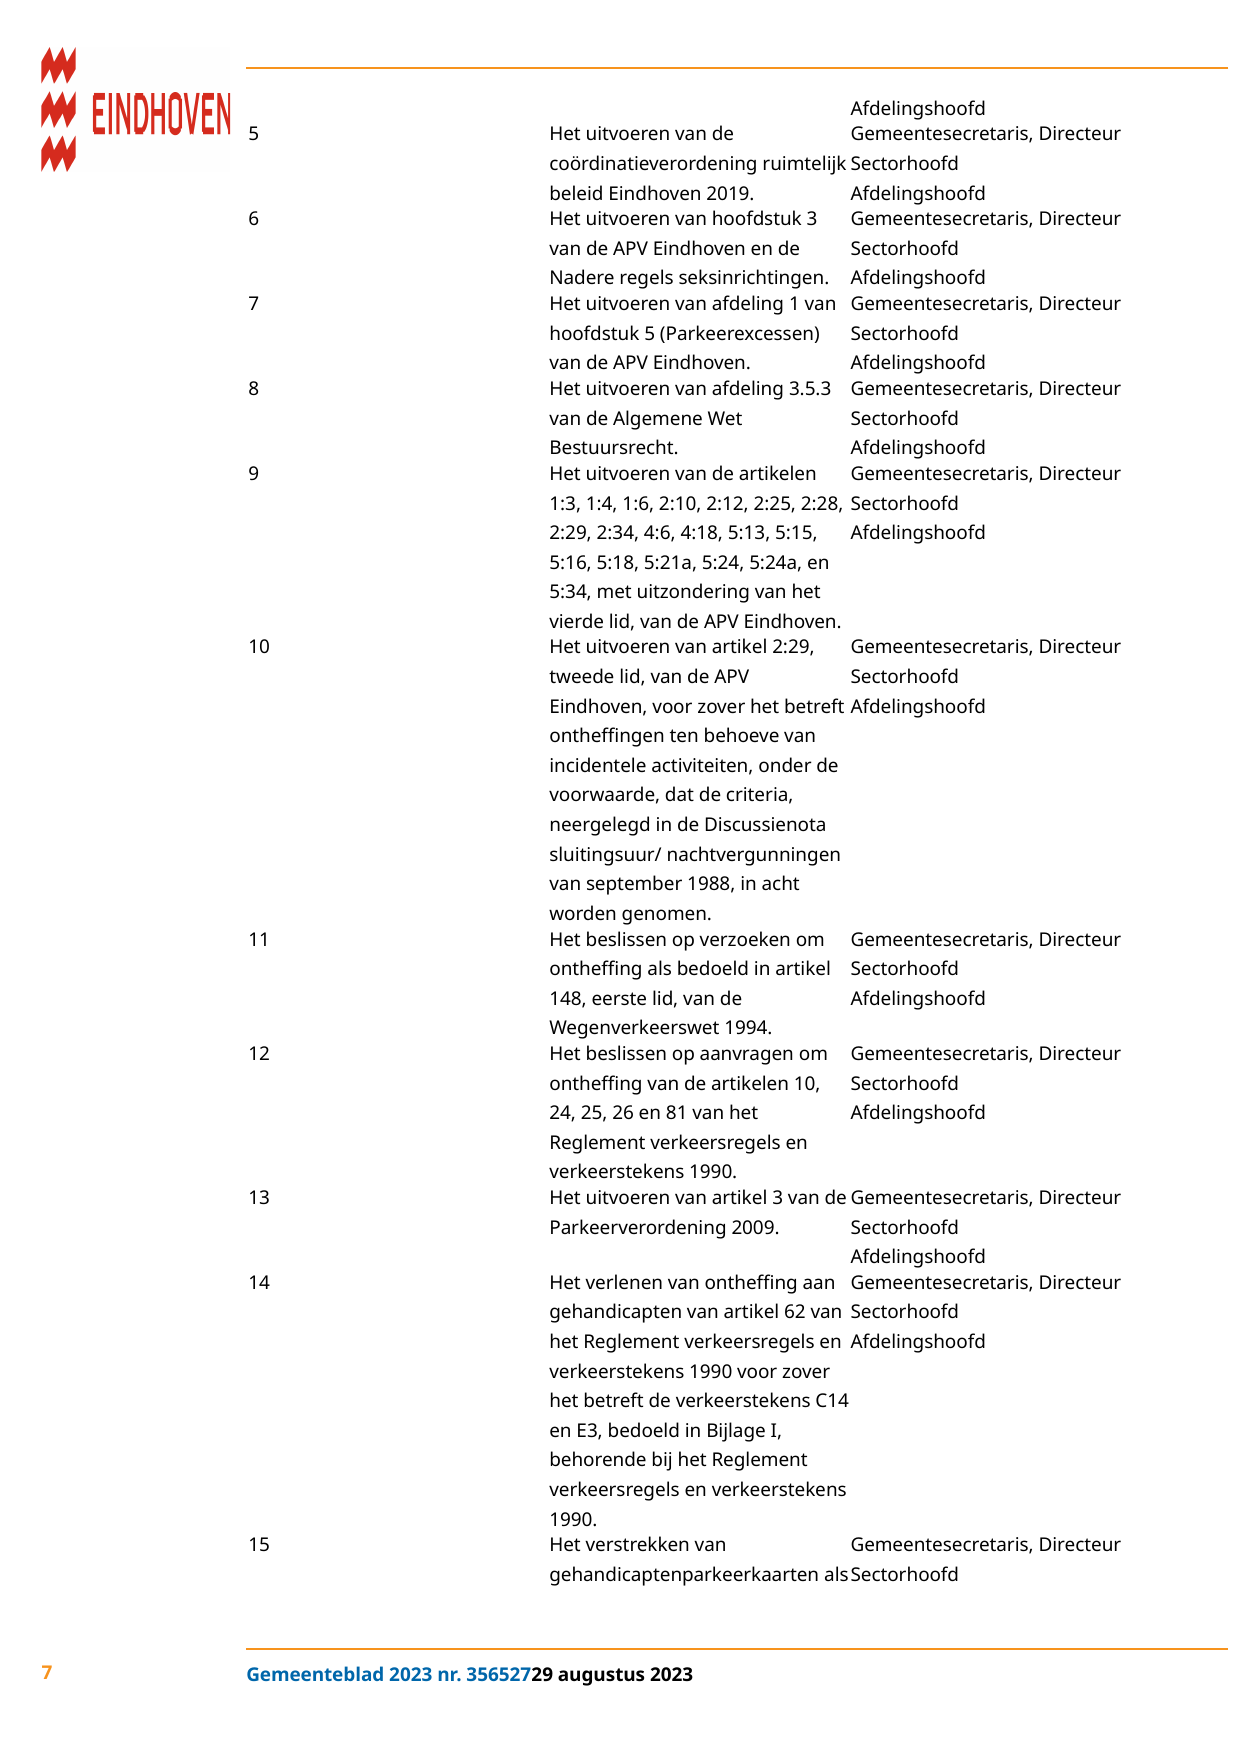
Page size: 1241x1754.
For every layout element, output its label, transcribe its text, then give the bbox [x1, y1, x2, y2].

table_cell 11 [248, 926, 549, 1040]
table_cell Het uitvoeren van de artikelen 1:3, 1:4, 1:6, 2:10, 2:12, 2:25, 2:28, 2:29, 2:34, 4:6, 4:18, 5:13, 5:15, 5:16, 5:18, 5:21a, 5:24, 5:24a, en 5:34, met uitzondering van het vierde lid, van de APV Eindhoven. [549, 460, 850, 634]
table_cell Gemeentesecretaris, Directeur Sectorhoofd Afdelingshoofd [850, 121, 1152, 205]
table_cell 12 [248, 1040, 549, 1184]
table_cell 14 [248, 1269, 549, 1532]
table_cell Het beslissen op verzoeken om ontheffing als bedoeld in artikel 148, eerste lid, van de Wegenverkeerswet 1994. [549, 926, 850, 1040]
table_cell Gemeentesecretaris, Directeur Sectorhoofd Afdelingshoofd [850, 1269, 1152, 1532]
table_cell 5 [248, 121, 549, 205]
table_cell Gemeentesecretaris, Directeur Sectorhoofd Afdelingshoofd [850, 205, 1152, 290]
table_cell Het uitvoeren van afdeling 3.5.3 van de Algemene Wet Bestuursrecht. [549, 375, 850, 460]
table_cell Gemeentesecretaris, Directeur Sectorhoofd Afdelingshoofd [850, 926, 1152, 1040]
table_cell 7 [248, 290, 549, 375]
table_cell Het uitvoeren van afdeling 1 van hoofdstuk 5 (Parkeerexcessen) van de APV Eindhoven. [549, 290, 850, 375]
table_cell Het verstrekken van gehandicaptenparkeerkaarten als [549, 1532, 850, 1587]
table_cell 15 [248, 1532, 549, 1587]
table_cell [549, 95, 850, 121]
table_cell Gemeentesecretaris, Directeur Sectorhoofd Afdelingshoofd [850, 375, 1152, 460]
table_cell Gemeentesecretaris, Directeur Sectorhoofd Afdelingshoofd [850, 290, 1152, 375]
table_cell 9 [248, 460, 549, 634]
table_cell Gemeentesecretaris, Directeur Sectorhoofd Afdelingshoofd [850, 634, 1152, 926]
table_cell 10 [248, 634, 549, 926]
table_cell [248, 95, 549, 121]
table_cell Gemeentesecretaris, Directeur Sectorhoofd [850, 1532, 1152, 1587]
table_cell Het uitvoeren van hoofdstuk 3 van de APV Eindhoven en de Nadere regels seksinrichtingen. [549, 205, 850, 290]
table_cell Afdelingshoofd [850, 95, 1152, 121]
table_cell Het uitvoeren van artikel 2:29, tweede lid, van de APV Eindhoven, voor zover het betreft ontheffingen ten behoeve van incidentele activiteiten, onder de voorwaarde, dat de criteria, neergelegd in de Discussienota sluitingsuur/ nachtvergunningen van september 1988, in acht worden genomen. [549, 634, 850, 926]
table_cell Het beslissen op aanvragen om ontheffing van de artikelen 10, 24, 25, 26 en 81 van het Reglement verkeersregels en verkeerstekens 1990. [549, 1040, 850, 1184]
picture [41, 47, 231, 172]
table_cell 8 [248, 375, 549, 460]
table_cell Gemeentesecretaris, Directeur Sectorhoofd Afdelingshoofd [850, 1184, 1152, 1269]
table_cell Het uitvoeren van artikel 3 van de Parkeerverordening 2009. [549, 1184, 850, 1269]
table_cell Gemeentesecretaris, Directeur Sectorhoofd Afdelingshoofd [850, 1040, 1152, 1184]
table_cell Het verlenen van ontheffing aan gehandicapten van artikel 62 van het Reglement verkeersregels en verkeerstekens 1990 voor zover het betreft de verkeerstekens C14 en E3, bedoeld in Bijlage I, behorende bij het Reglement verkeersregels en verkeerstekens 1990. [549, 1269, 850, 1532]
table_cell Gemeentesecretaris, Directeur Sectorhoofd Afdelingshoofd [850, 460, 1152, 634]
table_cell Het uitvoeren van de coördinatieverordening ruimtelijk beleid Eindhoven 2019. [549, 121, 850, 205]
table_cell 13 [248, 1184, 549, 1269]
table_cell 6 [248, 205, 549, 290]
